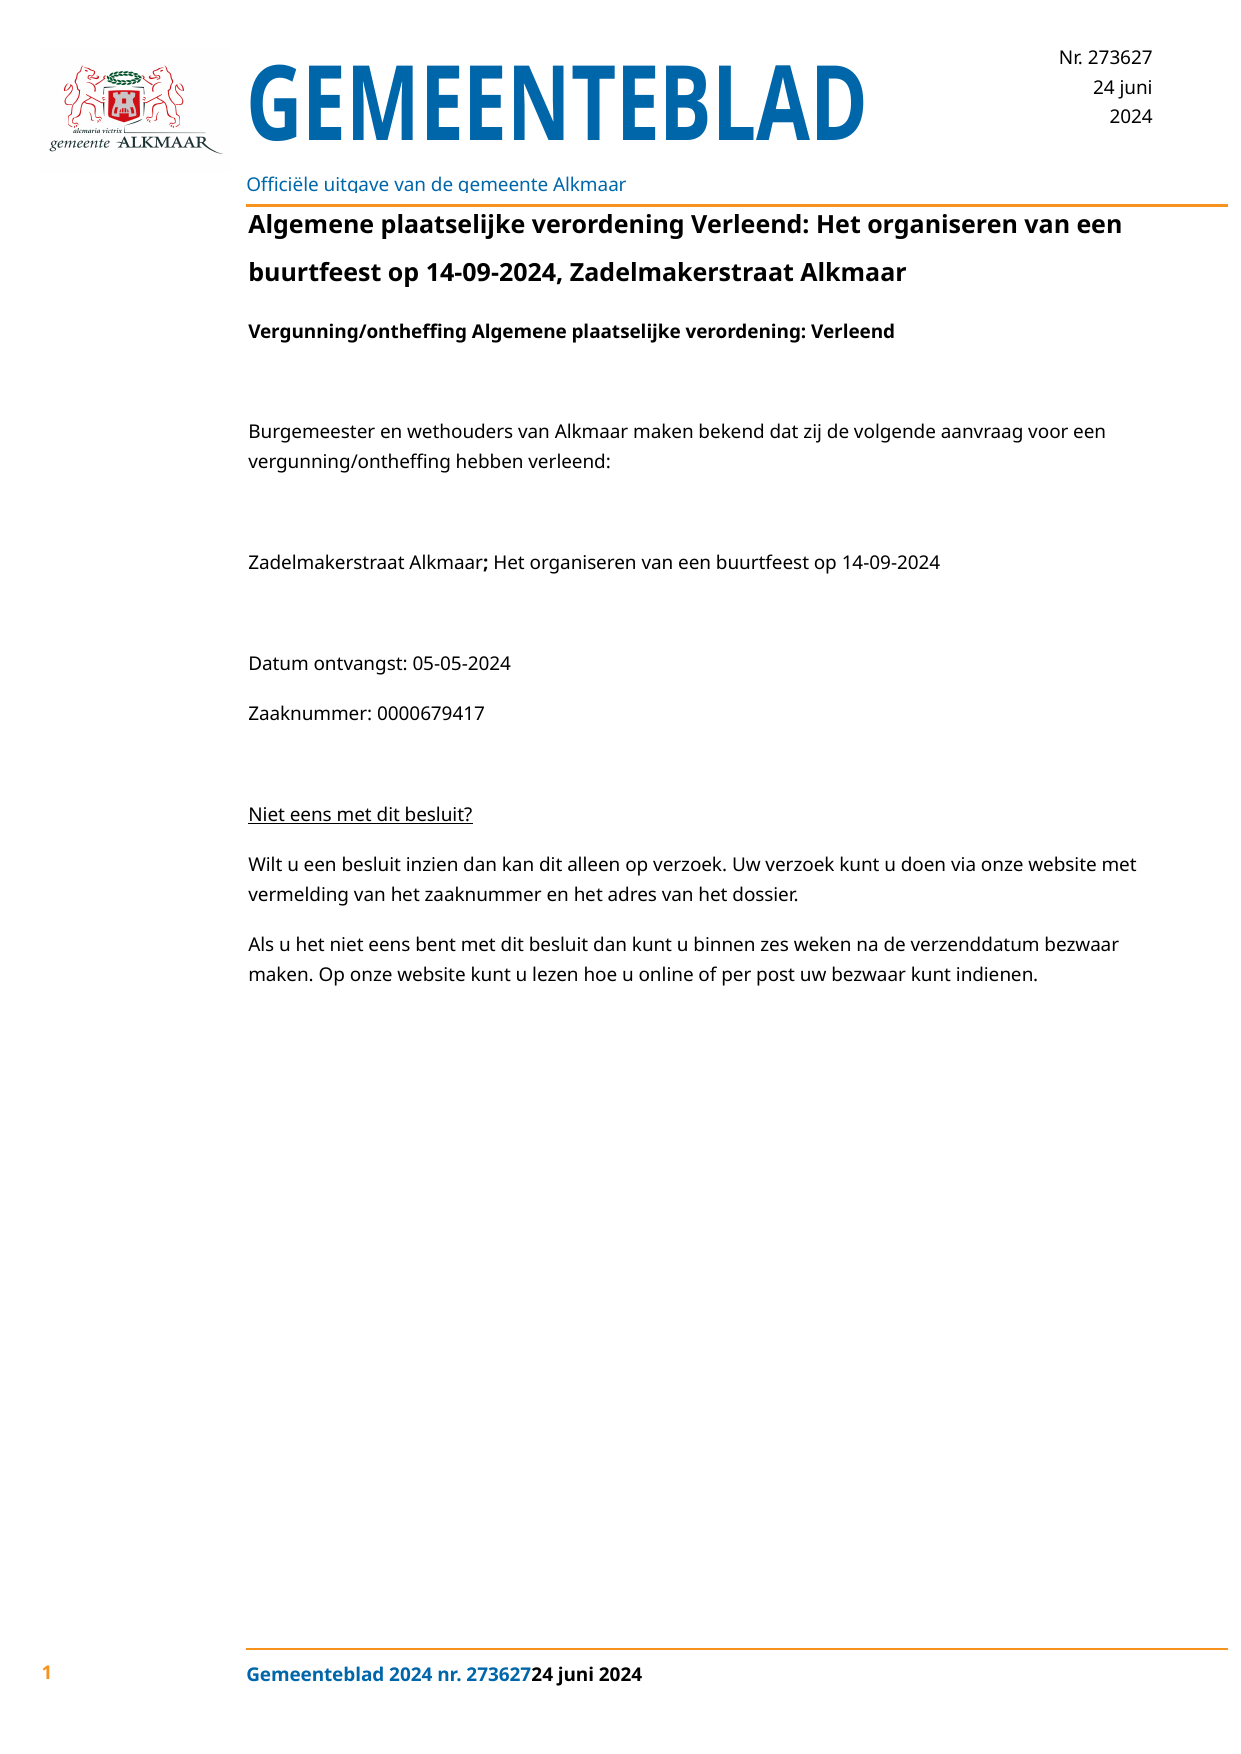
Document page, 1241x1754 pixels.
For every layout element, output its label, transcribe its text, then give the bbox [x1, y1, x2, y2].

text Zadelmakerstraat Alkmaar; Het organiseren van een buurtfeest op 14-09-2024 [248, 549, 1152, 575]
text Algemene plaatselijke verordening Verleend: Het organiseren van een buurtfeest op 14-09-2024, Zadelmakerstraat Alkmaar [248, 207, 1152, 288]
text Niet eens met dit besluit? [248, 801, 1152, 827]
text Wilt u een besluit inzien dan kan dit alleen op verzoek. Uw verzoek kunt u doen via onze website met vermelding van het zaaknummer en het adres van het dossier. [248, 852, 1152, 907]
text Datum ontvangst: 05-05-2024 [248, 650, 1152, 676]
text Vergunning/ontheffing Algemene plaatselijke verordening: Verleend [248, 318, 1152, 344]
picture [41, 47, 231, 172]
text Als u het niet eens bent met dit besluit dan kunt u binnen zes weken na de verzenddatum bezwaar maken. Op onze website kunt u lezen hoe u online of per post uw bezwaar kunt indienen. [248, 932, 1152, 987]
text Zaaknummer: 0000679417 [248, 700, 1152, 726]
text Burgemeester en wethouders van Alkmaar maken bekend dat zij de volgende aanvraag voor een vergunning/ontheffing hebben verleend: [248, 419, 1152, 474]
